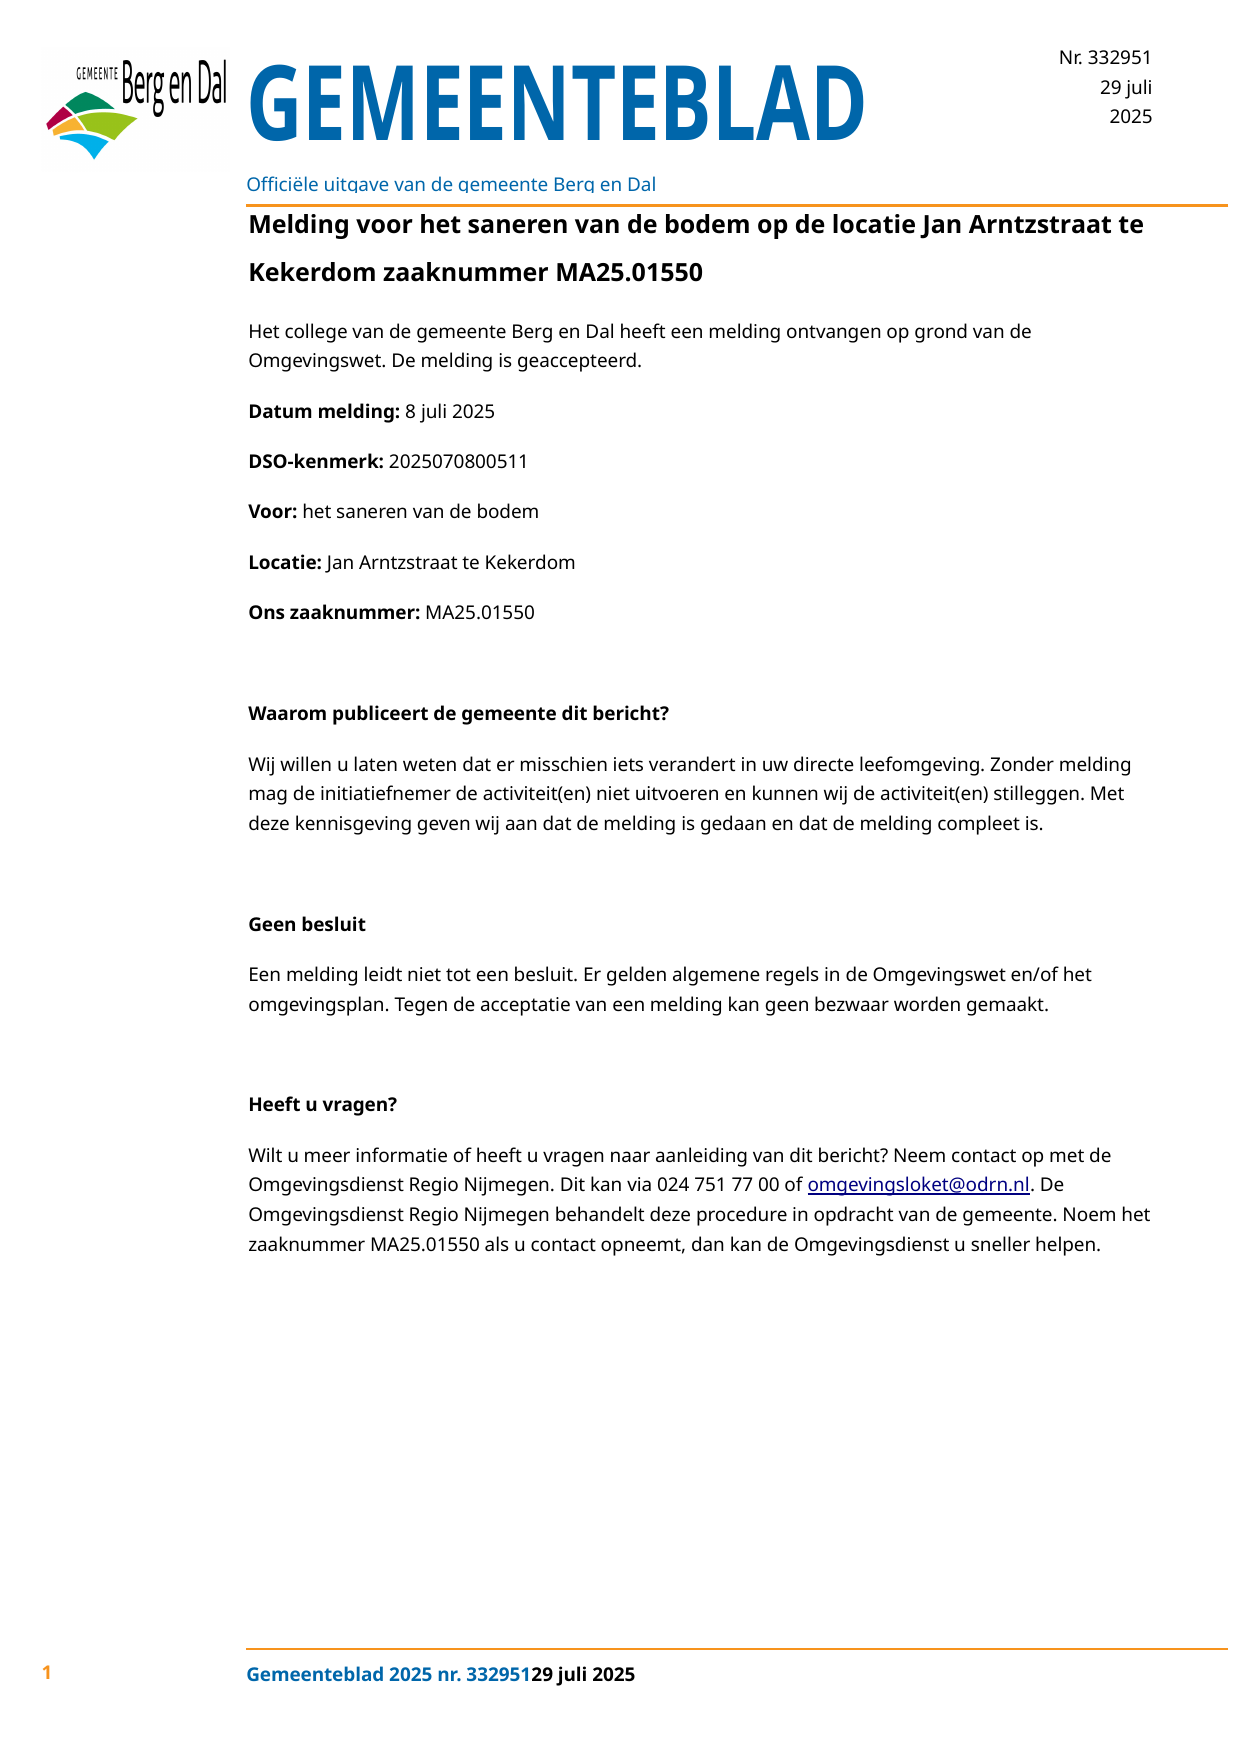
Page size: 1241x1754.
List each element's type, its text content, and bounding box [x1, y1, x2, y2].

text Geen besluit [248, 911, 1152, 937]
text Een melding leidt niet tot een besluit. Er gelden algemene regels in de Omgevingswet en/of het omgevingsplan. Tegen de acceptatie van een melding kan geen bezwaar worden gemaakt. [248, 961, 1152, 1017]
text DSO-kenmerk: 2025070800511 [248, 448, 1152, 474]
text Wij willen u laten weten dat er misschien iets verandert in uw directe leefomgeving. Zonder melding mag de initiatiefnemer de activiteit(en) niet uitvoeren en kunnen wij de activiteit(en) stilleggen. Met deze kennisgeving geven wij aan dat de melding is gedaan en dat de melding compleet is. [248, 751, 1152, 836]
text Locatie: Jan Arntzstraat te Kekerdom [248, 549, 1152, 575]
text Waarom publiceert de gemeente dit bericht? [248, 700, 1152, 726]
text Wilt u meer informatie of heeft u vragen naar aanleiding van dit bericht? Neem contact op met de Omgevingsdienst Regio Nijmegen. Dit kan via 024 751 77 00 of omgevingsloket@odrn.nl. De Omgevingsdienst Regio Nijmegen behandelt deze procedure in opdracht van de gemeente. Noem het zaaknummer MA25.01550 als u contact opneemt, dan kan de Omgevingsdienst u sneller helpen. [248, 1142, 1152, 1257]
text Het college van de gemeente Berg en Dal heeft een melding ontvangen op grond van de Omgevingswet. De melding is geaccepteerd. [248, 318, 1152, 373]
text Melding voor het saneren van de bodem op de locatie Jan Arntzstraat te Kekerdom zaaknummer MA25.01550 [248, 207, 1152, 288]
text Heeft u vragen? [248, 1092, 1152, 1117]
text Ons zaaknummer: MA25.01550 [248, 599, 1152, 625]
picture [41, 47, 231, 172]
text Datum melding: 8 juli 2025 [248, 398, 1152, 424]
text Voor: het saneren van de bodem [248, 499, 1152, 524]
